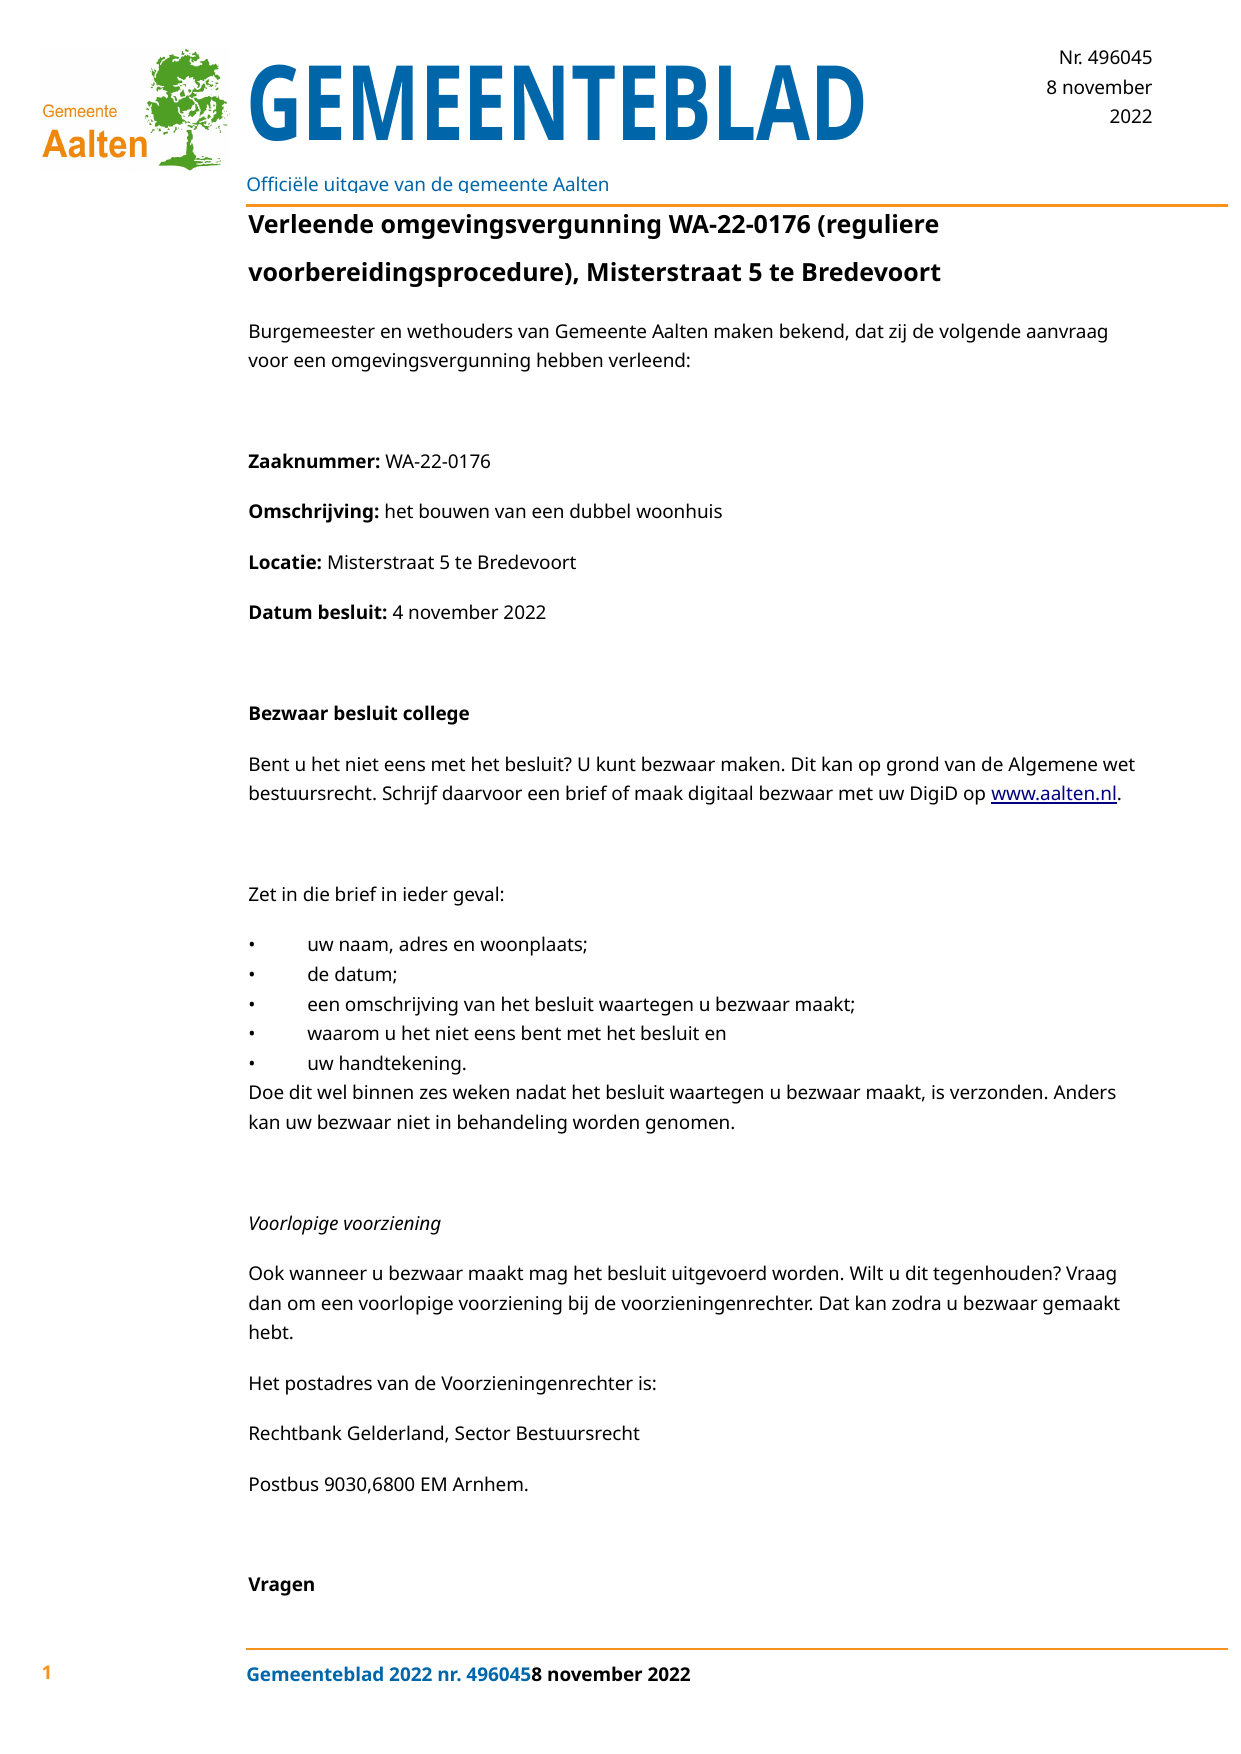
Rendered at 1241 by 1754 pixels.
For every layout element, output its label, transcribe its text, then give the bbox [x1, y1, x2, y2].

text Verleende omgevingsvergunning WA-22-0176 (reguliere voorbereidingsprocedure), Misterstraat 5 te Bredevoort [248, 207, 1152, 288]
text Doe dit wel binnen zes weken nadat het besluit waartegen u bezwaar maakt, is verzonden. Anders kan uw bezwaar niet in behandeling worden genomen. [248, 1079, 1152, 1135]
text Vragen [248, 1572, 1152, 1597]
text Zaaknummer: WA-22-0176 [248, 448, 1152, 474]
text Locatie: Misterstraat 5 te Bredevoort [248, 549, 1152, 575]
list uw naam, adres en woonplaats; [248, 932, 1152, 957]
text Rechtbank Gelderland, Sector Bestuursrecht [248, 1420, 1152, 1446]
list een omschrijving van het besluit waartegen u bezwaar maakt; [248, 991, 1152, 1017]
text Burgemeester en wethouders van Gemeente Aalten maken bekend, dat zij de volgende aanvraag voor een omgevingsvergunning hebben verleend: [248, 318, 1152, 373]
text Bent u het niet eens met het besluit? U kunt bezwaar maken. Dit kan op grond van de Algemene wet bestuursrecht. Schrijf daarvoor een brief of maak digitaal bezwaar met uw DigiD op www.aalten.nl. [248, 751, 1152, 806]
text Voorlopige voorziening [248, 1210, 1152, 1236]
list de datum; [248, 961, 1152, 987]
list waarom u het niet eens bent met het besluit en [248, 1020, 1152, 1046]
text Postbus 9030,6800 EM Arnhem. [248, 1471, 1152, 1497]
text Bezwaar besluit college [248, 700, 1152, 726]
text Het postadres van de Voorzieningenrechter is: [248, 1370, 1152, 1396]
text Datum besluit: 4 november 2022 [248, 599, 1152, 625]
picture [41, 47, 231, 172]
text Ook wanneer u bezwaar maakt mag het besluit uitgevoerd worden. Wilt u dit tegenhouden? Vraag dan om een voorlopige voorziening bij de voorzieningenrechter. Dat kan zodra u bezwaar gemaakt hebt. [248, 1260, 1152, 1345]
text Omschrijving: het bouwen van een dubbel woonhuis [248, 499, 1152, 524]
list uw handtekening. [248, 1050, 1152, 1076]
text Zet in die brief in ieder geval: [248, 881, 1152, 907]
